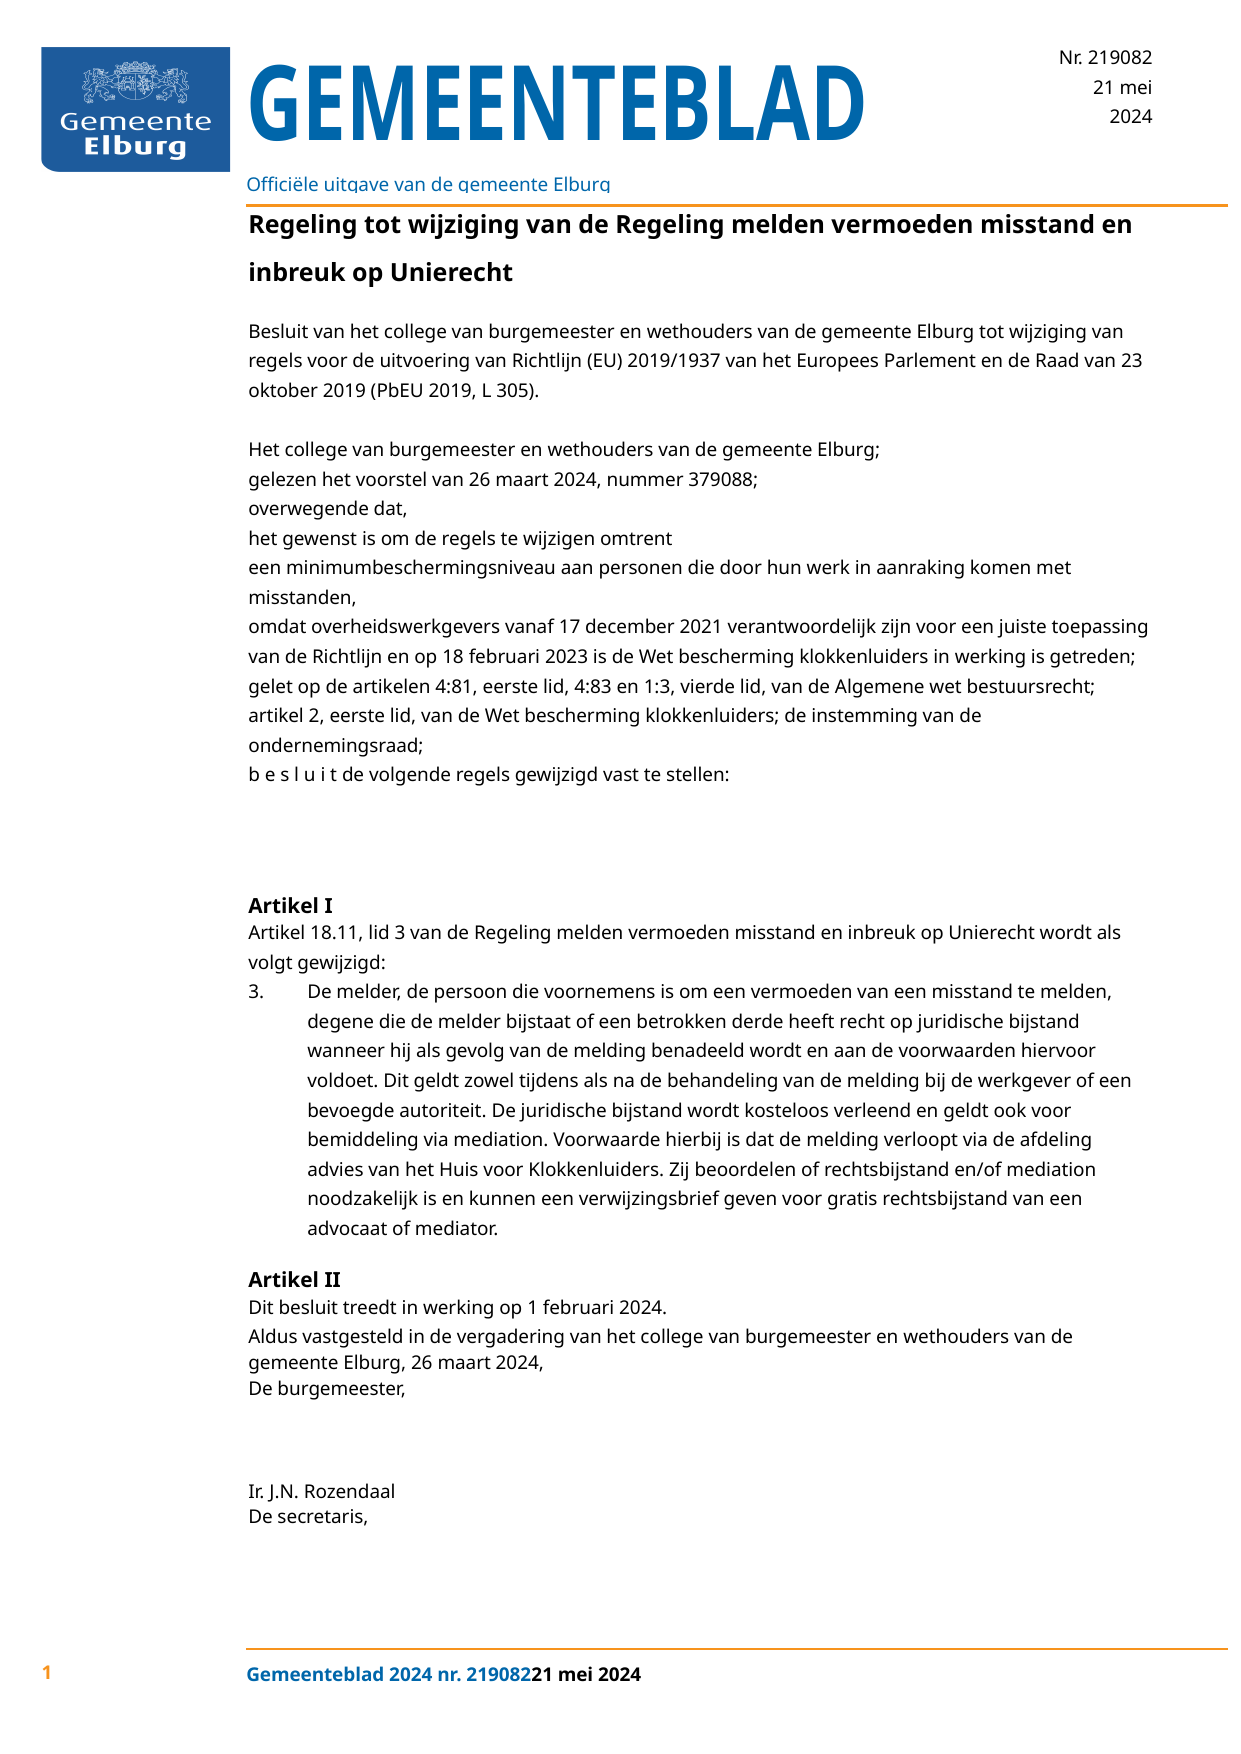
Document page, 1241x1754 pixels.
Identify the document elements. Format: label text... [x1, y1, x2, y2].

text Regeling tot wijziging van de Regeling melden vermoeden misstand en inbreuk op Unierecht [248, 207, 1152, 288]
text Ir. J.N. Rozendaal [248, 1478, 1152, 1504]
text b e s l u i t de volgende regels gewijzigd vast te stellen: [248, 762, 1152, 787]
text Dit besluit treedt in werking op 1 februari 2024. [248, 1294, 1152, 1320]
text omdat overheidswerkgevers vanaf 17 december 2021 verantwoordelijk zijn voor een juiste toepassing van de Richtlijn en op 18 februari 2023 is de Wet bescherming klokkenluiders in werking is getreden; [248, 614, 1152, 669]
text Aldus vastgesteld in de vergadering van het college van burgemeester en wethouders van de gemeente Elburg, 26 maart 2024, [248, 1324, 1152, 1375]
text De burgemeester, [248, 1375, 1152, 1401]
text Het college van burgemeester en wethouders van de gemeente Elburg; [248, 436, 1152, 462]
text Artikel II [248, 1266, 1152, 1294]
text Artikel 18.11, lid 3 van de Regeling melden vermoeden misstand en inbreuk op Unierecht wordt als volgt gewijzigd: [248, 919, 1152, 975]
text gelet op de artikelen 4:81, eerste lid, 4:83 en 1:3, vierde lid, van de Algemene wet bestuursrecht; [248, 673, 1152, 699]
text het gewenst is om de regels te wijzigen omtrent [248, 525, 1152, 551]
text gelezen het voorstel van 26 maart 2024, nummer 379088; [248, 466, 1152, 492]
text Artikel I [248, 891, 1152, 919]
text een minimumbeschermingsniveau aan personen die door hun werk in aanraking komen met misstanden, [248, 554, 1152, 610]
text Besluit van het college van burgemeester en wethouders van de gemeente Elburg tot wijziging van regels voor de uitvoering van Richtlijn (EU) 2019/1937 van het Europees Parlement en de Raad van 23 oktober 2019 (PbEU 2019, L 305). [248, 318, 1152, 403]
list De melder, de persoon die voornemens is om een vermoeden van een misstand te melden, degene die de melder bijstaat of een betrokken derde heeft recht op juridische bijstand wanneer hij als gevolg van de melding benadeeld wordt en aan de voorwaarden hiervoor voldoet. Dit geldt zowel tijdens als na de behandeling van de melding bij de werkgever of een bevoegde autoriteit. De juridische bijstand wordt kosteloos verleend en geldt ook voor bemiddeling via mediation. Voorwaarde hierbij is dat de melding verloopt via de afdeling advies van het Huis voor Klokkenluiders. Zij beoordelen of rechtsbijstand en/of mediation noodzakelijk is en kunnen een verwijzingsbrief geven voor gratis rechtsbijstand van een advocaat of mediator. [248, 978, 1152, 1241]
text De secretaris, [248, 1504, 1152, 1529]
text overwegende dat, [248, 495, 1152, 521]
picture [41, 47, 231, 172]
text artikel 2, eerste lid, van de Wet bescherming klokkenluiders; de instemming van de ondernemingsraad; [248, 702, 1152, 758]
